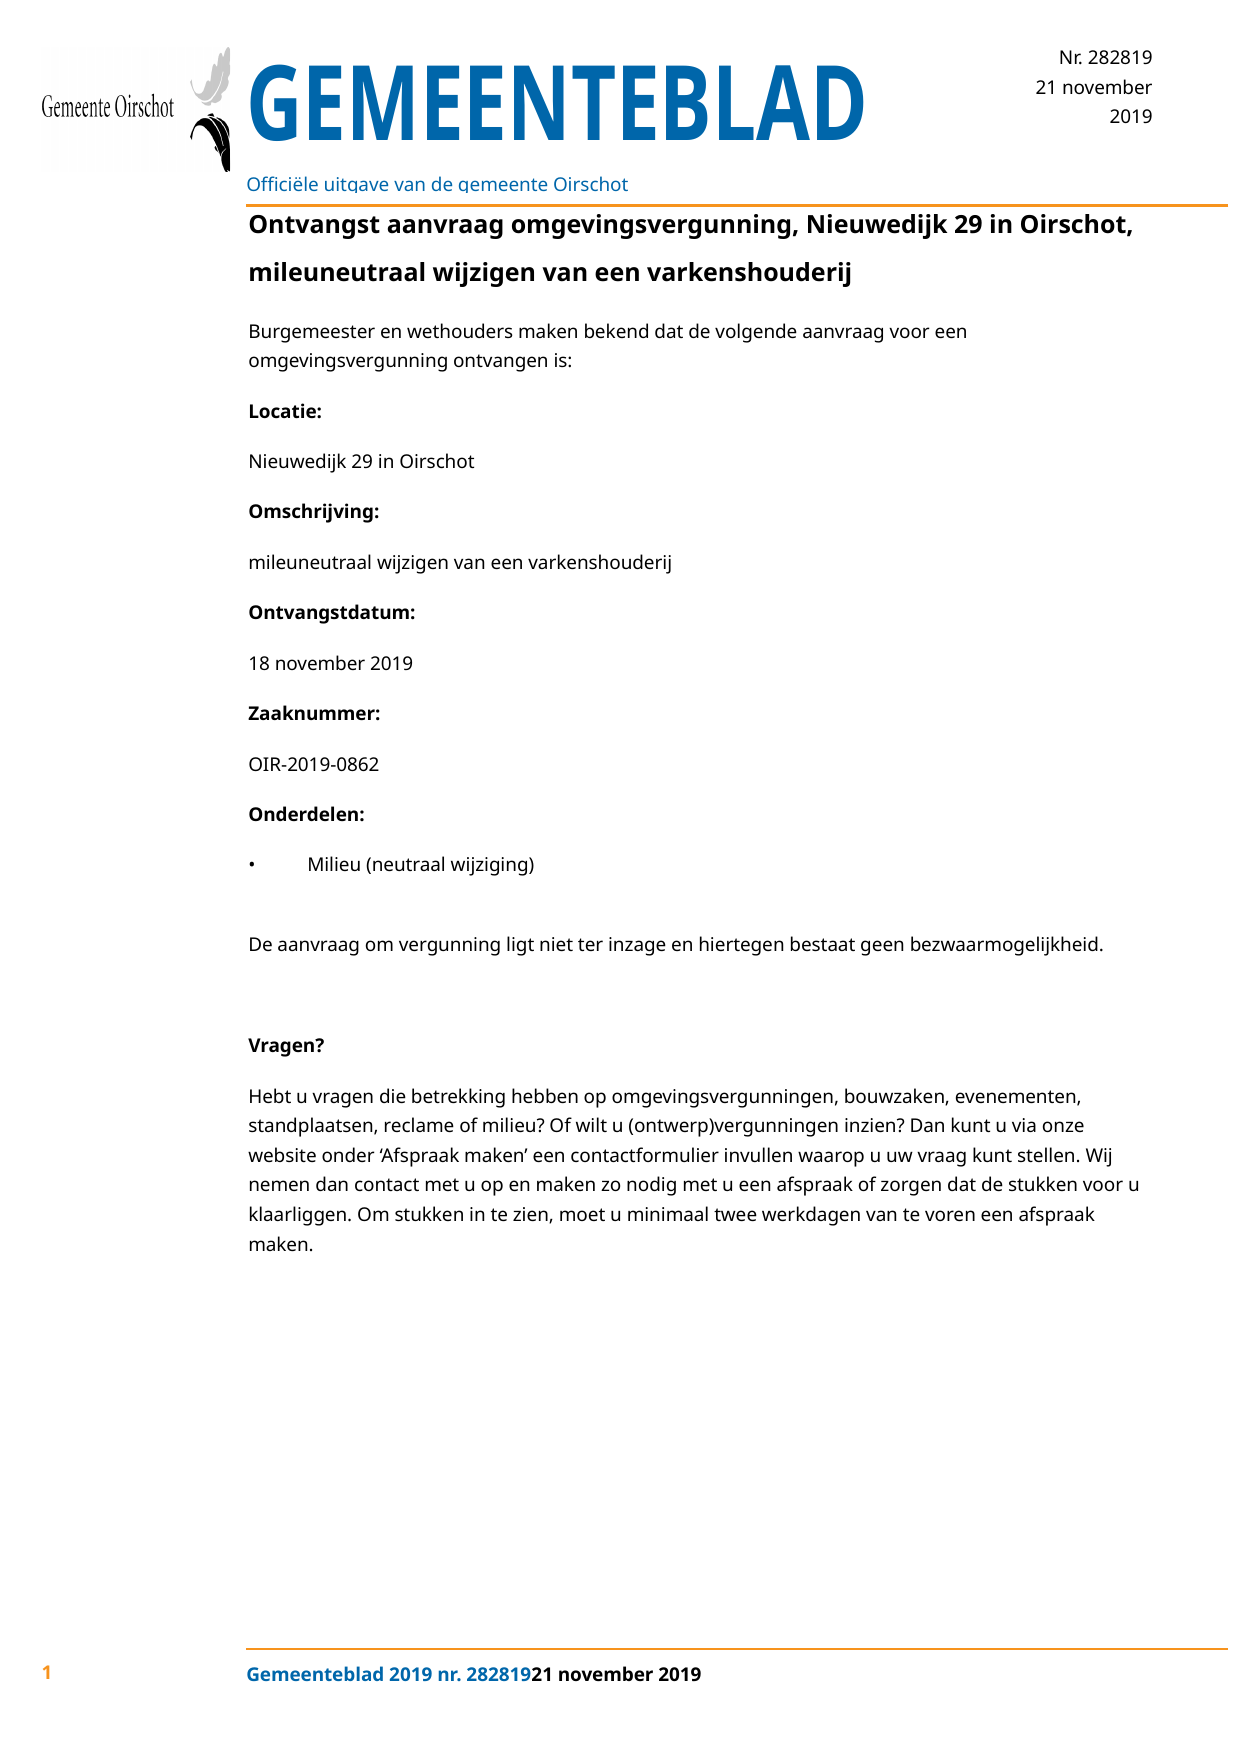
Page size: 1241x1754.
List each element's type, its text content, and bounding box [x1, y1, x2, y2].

text Onderdelen: [248, 801, 1152, 827]
text De aanvraag om vergunning ligt niet ter inzage en hiertegen bestaat geen bezwaarmogelijkheid. [248, 932, 1152, 957]
text Ontvangst aanvraag omgevingsvergunning, Nieuwedijk 29 in Oirschot, mileuneutraal wijzigen van een varkenshouderij [248, 207, 1152, 288]
text Nieuwedijk 29 in Oirschot [248, 448, 1152, 474]
text Vragen? [248, 1032, 1152, 1058]
text Omschrijving: [248, 499, 1152, 524]
picture [41, 47, 231, 172]
text Ontvangstdatum: [248, 599, 1152, 625]
text 18 november 2019 [248, 650, 1152, 676]
text OIR-2019-0862 [248, 751, 1152, 777]
text Burgemeester en wethouders maken bekend dat de volgende aanvraag voor een omgevingsvergunning ontvangen is: [248, 318, 1152, 373]
text Hebt u vragen die betrekking hebben op omgevingsvergunningen, bouwzaken, evenementen, standplaatsen, reclame of milieu? Of wilt u (ontwerp)vergunningen inzien? Dan kunt u via onze website onder ‘Afspraak maken’ een contactformulier invullen waarop u uw vraag kunt stellen. Wij nemen dan contact met u op en maken zo nodig met u een afspraak of zorgen dat de stukken voor u klaarliggen. Om stukken in te zien, moet u minimaal twee werkdagen van te voren een afspraak maken. [248, 1083, 1152, 1257]
text mileuneutraal wijzigen van een varkenshouderij [248, 549, 1152, 575]
text Locatie: [248, 398, 1152, 424]
text Zaaknummer: [248, 700, 1152, 726]
list Milieu (neutraal wijziging) [248, 852, 1152, 877]
